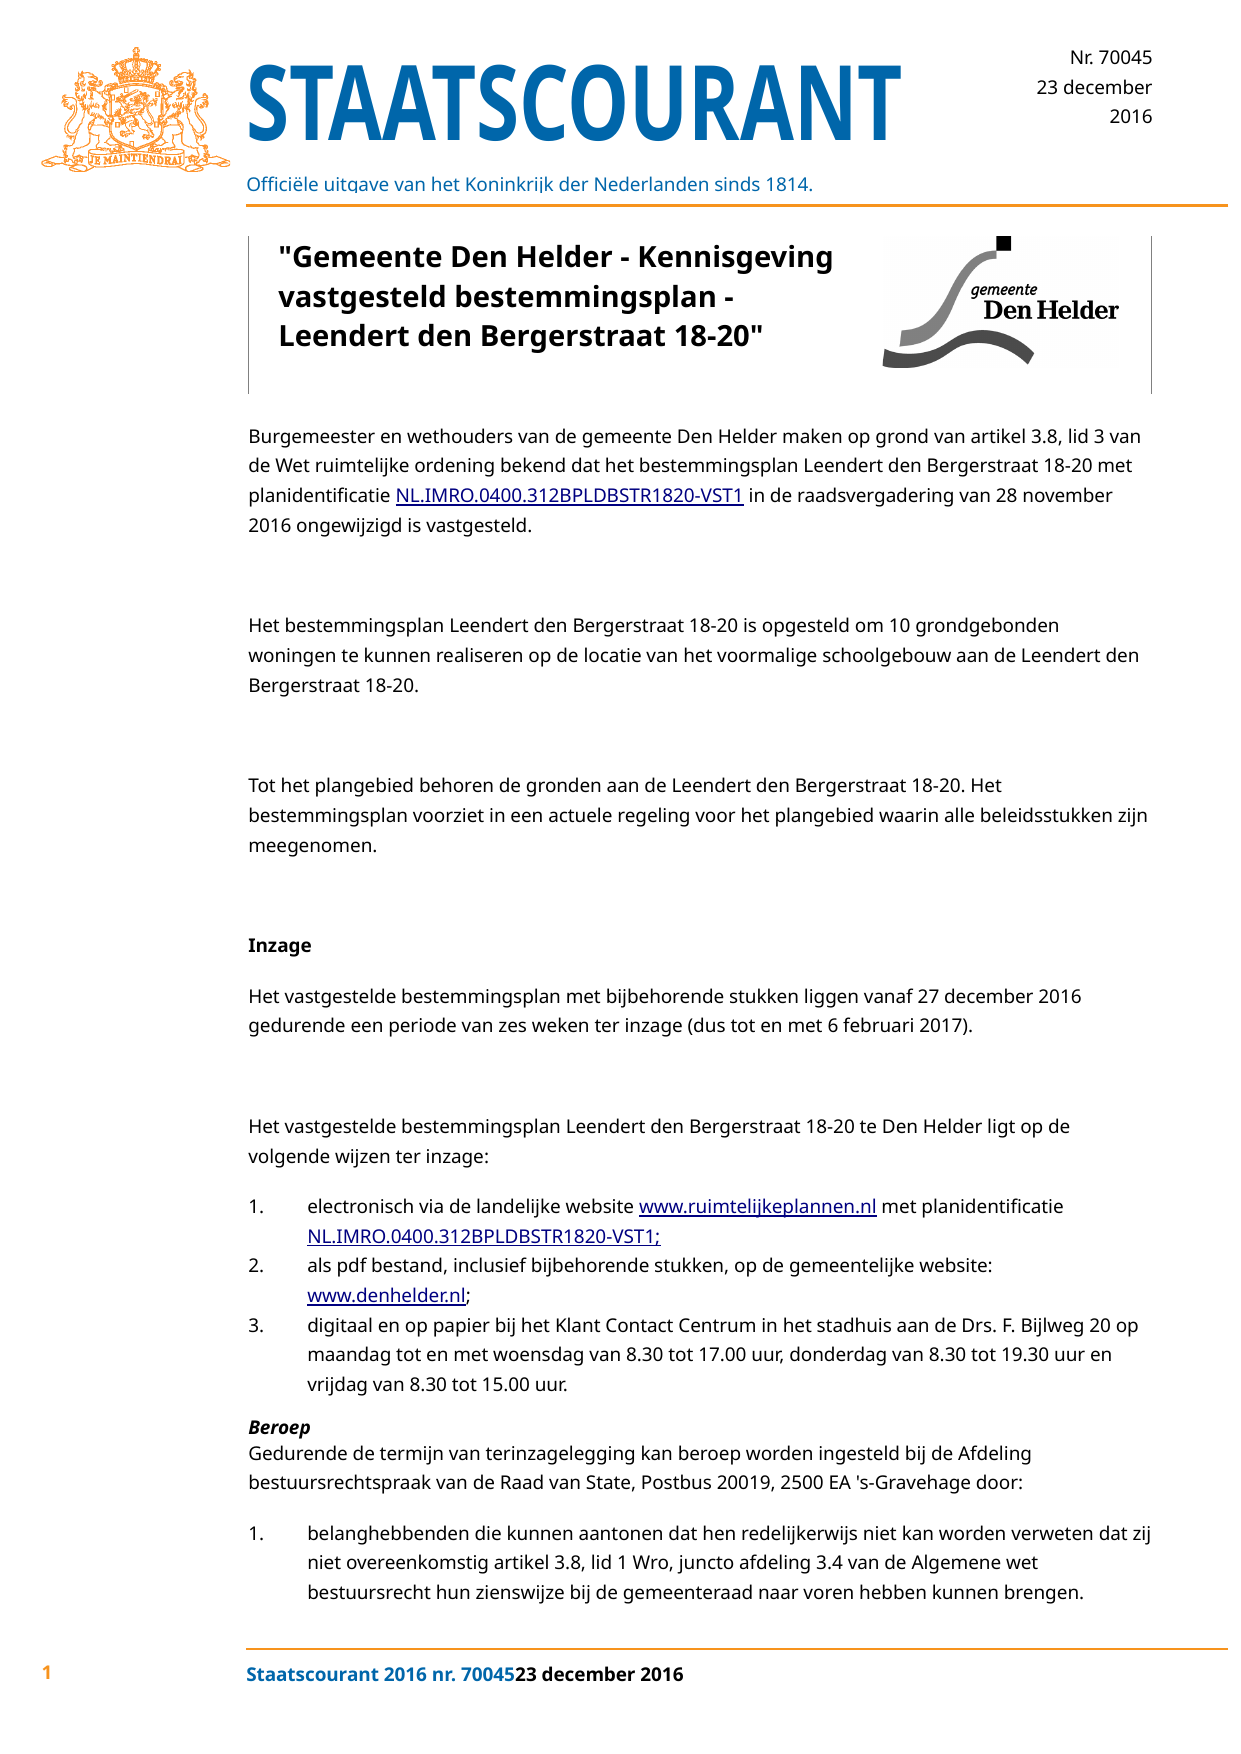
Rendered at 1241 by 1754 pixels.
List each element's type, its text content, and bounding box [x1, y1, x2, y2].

picture [882, 236, 1119, 368]
text Gedurende de termijn van terinzagelegging kan beroep worden ingesteld bij de Afdeling bestuursrechtspraak van de Raad van State, Postbus 20019, 2500 EA 's-Gravehage door: [248, 1440, 1152, 1495]
table_header [850, 236, 1151, 394]
text Inzage [248, 933, 1152, 958]
list electronisch via de landelijke website www.ruimtelijkeplannen.nl met planidentificatie NL.IMRO.0400.312BPLDBSTR1820-VST1; [248, 1193, 1152, 1249]
picture [41, 47, 231, 172]
list als pdf bestand, inclusief bijbehorende stukken, op de gemeentelijke website: www.denhelder.nl; [248, 1253, 1152, 1308]
text Tot het plangebied behoren de gronden aan de Leendert den Bergerstraat 18-20. Het bestemmingsplan voorziet in een actuele regeling voor het plangebied waarin alle beleidsstukken zijn meegenomen. [248, 773, 1152, 858]
text Beroep [248, 1414, 1152, 1440]
text Het vastgestelde bestemmingsplan Leendert den Bergerstraat 18-20 te Den Helder ligt op de volgende wijzen ter inzage: [248, 1113, 1152, 1169]
table_header "Gemeente Den Helder - Kennisgeving vastgesteld bestemmingsplan - Leendert den Bergerstraat 18-20" [249, 236, 850, 394]
text Burgemeester en wethouders van de gemeente Den Helder maken op grond van artikel 3.8, lid 3 van de Wet ruimtelijke ordening bekend dat het bestemmingsplan Leendert den Bergerstraat 18-20 met planidentificatie NL.IMRO.0400.312BPLDBSTR1820-VST1 in de raadsvergadering van 28 november 2016 ongewijzigd is vastgesteld. [248, 423, 1152, 538]
list belanghebbenden die kunnen aantonen dat hen redelijkerwijs niet kan worden verweten dat zij niet overeenkomstig artikel 3.8, lid 1 Wro, juncto afdeling 3.4 van de Algemene wet bestuursrecht hun zienswijze bij de gemeenteraad naar voren hebben kunnen brengen. [248, 1520, 1152, 1605]
text Het vastgestelde bestemmingsplan met bijbehorende stukken liggen vanaf 27 december 2016 gedurende een periode van zes weken ter inzage (dus tot en met 6 februari 2017). [248, 983, 1152, 1038]
text Het bestemmingsplan Leendert den Bergerstraat 18-20 is opgesteld om 10 grondgebonden woningen te kunnen realiseren op de locatie van het voormalige schoolgebouw aan de Leendert den Bergerstraat 18-20. [248, 613, 1152, 698]
list digitaal en op papier bij het Klant Contact Centrum in het stadhuis aan de Drs. F. Bijlweg 20 op maandag tot en met woensdag van 8.30 tot 17.00 uur, donderdag van 8.30 tot 19.30 uur en vrijdag van 8.30 tot 15.00 uur. [248, 1312, 1152, 1397]
